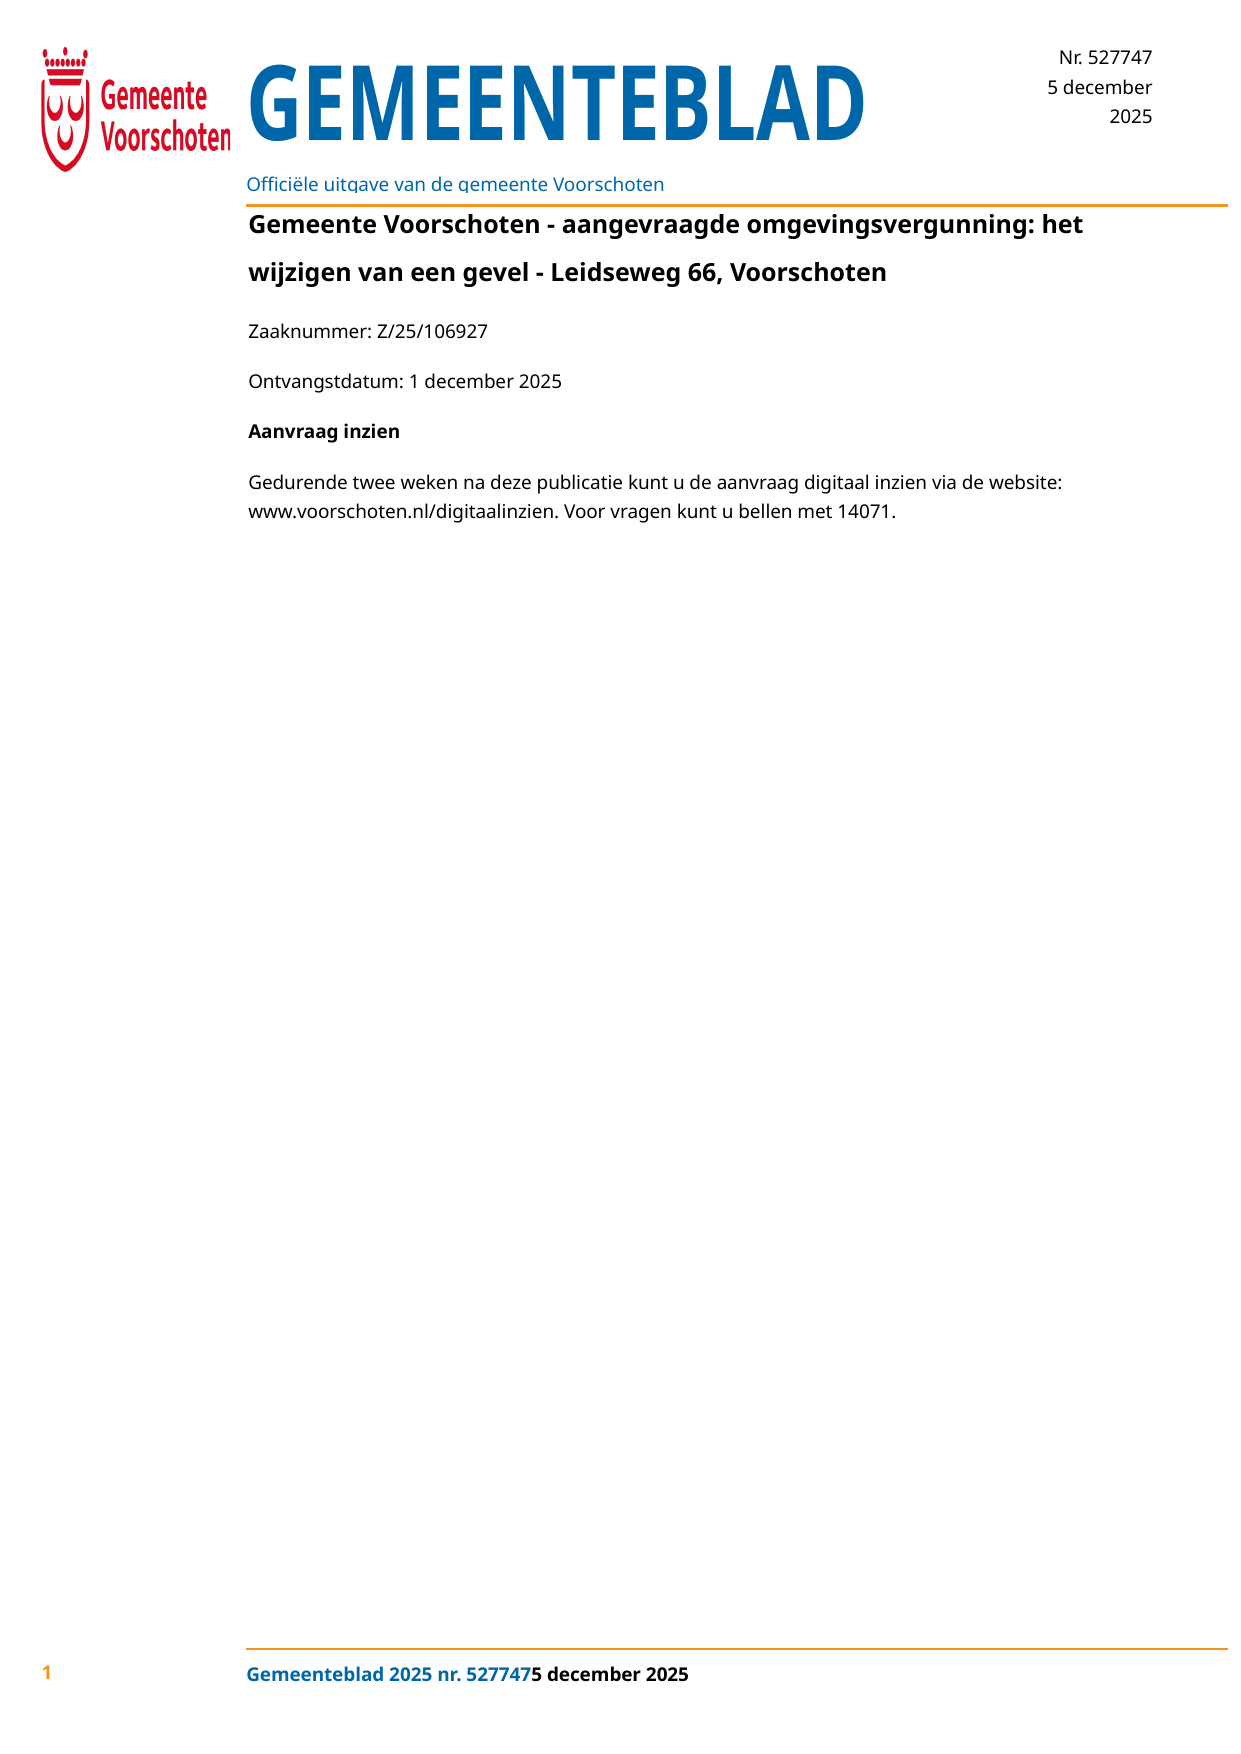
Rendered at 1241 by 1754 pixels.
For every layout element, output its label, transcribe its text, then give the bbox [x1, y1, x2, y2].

text Zaaknummer: Z/25/106927 [248, 318, 1152, 344]
picture [41, 47, 231, 172]
text Gedurende twee weken na deze publicatie kunt u de aanvraag digitaal inzien via de website: www.voorschoten.nl/digitaalinzien. Voor vragen kunt u bellen met 14071. [248, 469, 1152, 524]
text Aanvraag inzien [248, 419, 1152, 444]
text Ontvangstdatum: 1 december 2025 [248, 368, 1152, 394]
text Gemeente Voorschoten - aangevraagde omgevingsvergunning: het wijzigen van een gevel - Leidseweg 66, Voorschoten [248, 207, 1152, 288]
